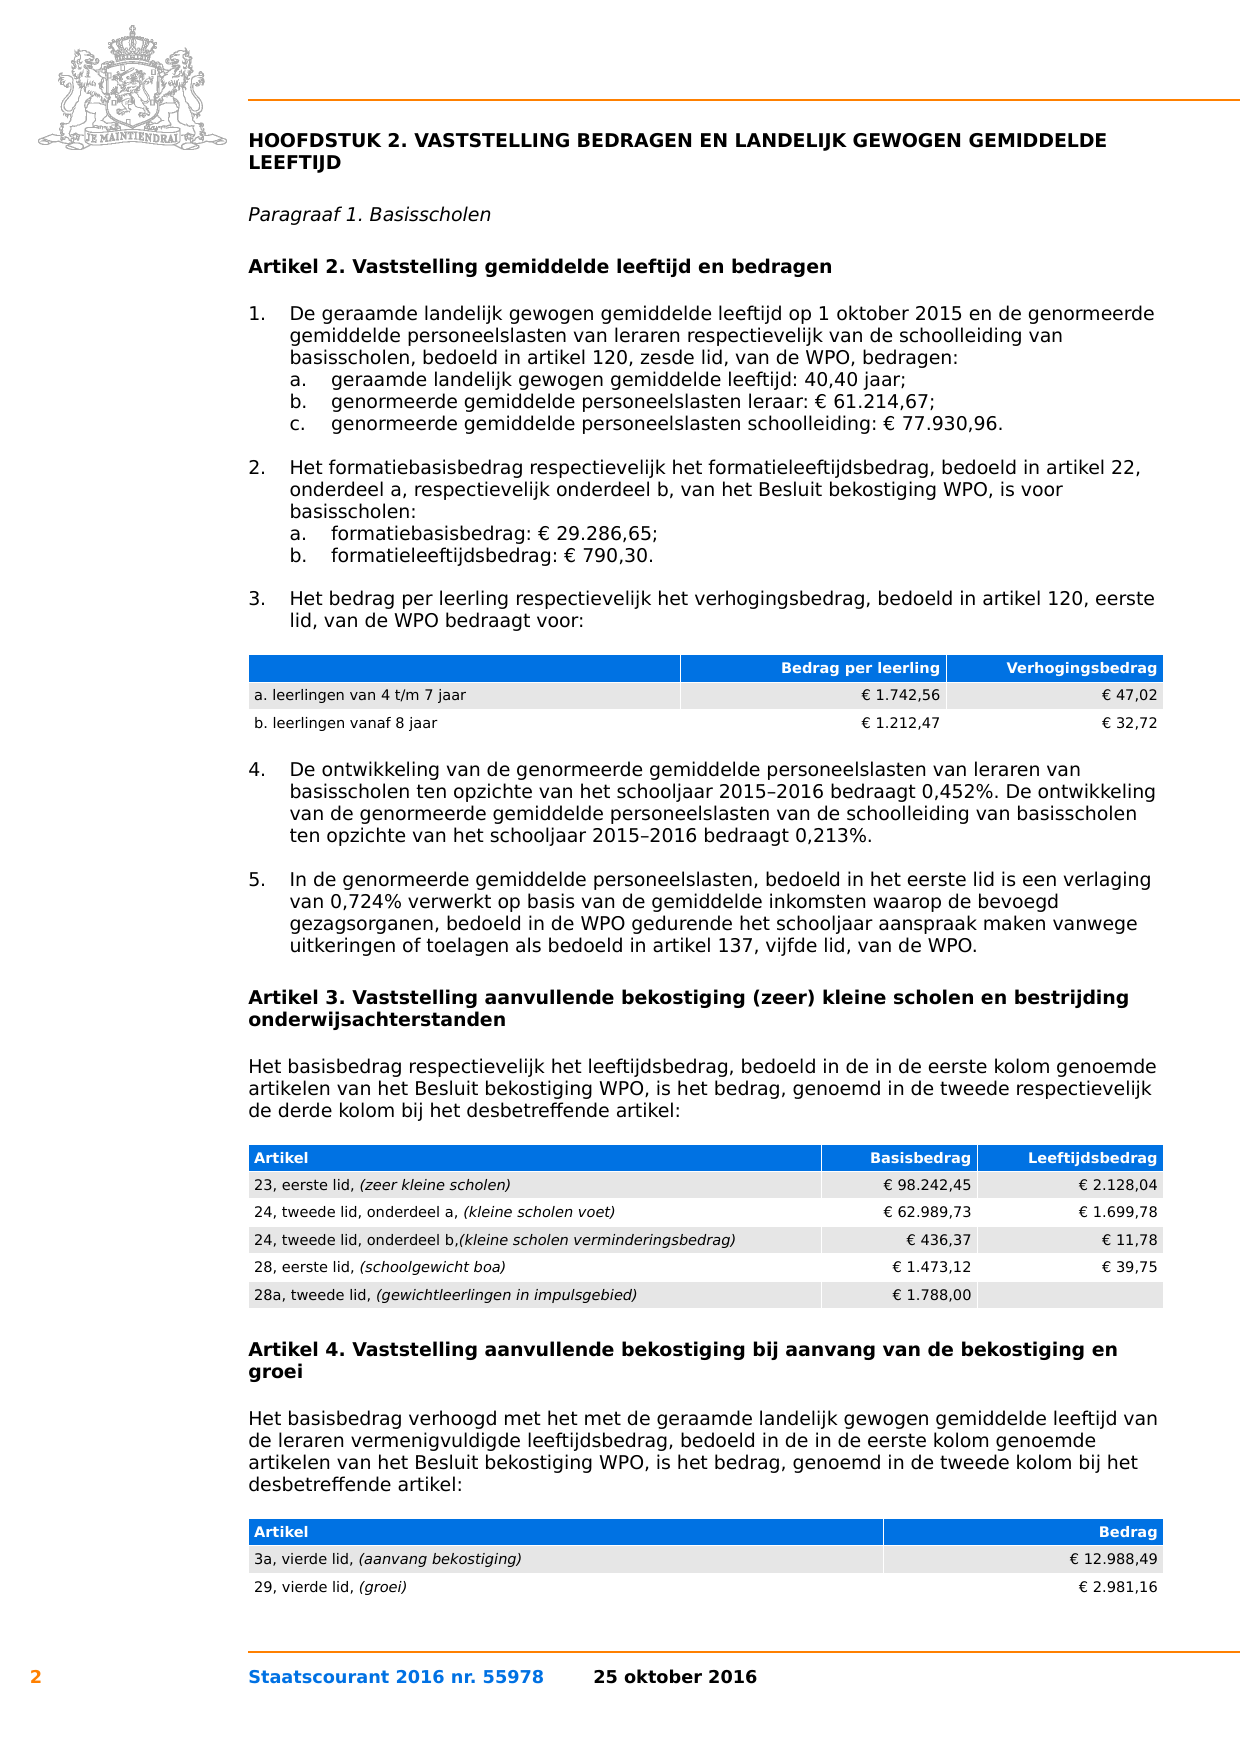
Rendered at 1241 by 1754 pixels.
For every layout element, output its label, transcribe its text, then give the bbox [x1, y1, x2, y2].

table_cell € 39,75 [978, 1254, 1163, 1281]
table_cell 29, vierde lid, (groei) [249, 1574, 883, 1600]
table_header Verhogingsbedrag [947, 655, 1163, 682]
table_header Leeftijdsbedrag [978, 1145, 1163, 1171]
table_header Bedrag per leerling [681, 655, 946, 682]
table_cell b. leerlingen vanaf 8 jaar [249, 710, 680, 736]
table_cell 24, tweede lid, onderdeel a, (kleine scholen voet) [249, 1200, 821, 1226]
table_cell 24, tweede lid, onderdeel b,(kleine scholen verminderingsbedrag) [249, 1227, 821, 1253]
table_cell € 1.788,00 [822, 1282, 977, 1308]
table_header Artikel [249, 1145, 821, 1171]
table_cell 3a, vierde lid, (aanvang bekostiging) [249, 1546, 883, 1573]
text c. genormeerde gemiddelde personeelslasten schoolleiding: € 77.930,96. [289, 413, 1163, 435]
table_cell € 1.699,78 [978, 1200, 1163, 1226]
table_cell € 11,78 [978, 1227, 1163, 1253]
text a. formatiebasisbedrag: € 29.286,65; [289, 522, 1163, 544]
subtitle Artikel 2. Vaststelling gemiddelde leeftijd en bedragen [248, 256, 1163, 278]
table_cell 23, eerste lid, (zeer kleine scholen) [249, 1172, 821, 1198]
text b. genormeerde gemiddelde personeelslasten leraar: € 61.214,67; [289, 391, 1163, 413]
table_cell € 2.981,16 [884, 1574, 1163, 1600]
table_cell € 32,72 [947, 710, 1163, 736]
text 2. Het formatiebasisbedrag respectievelijk het formatieleeftijdsbedrag, bedoeld in artikel 22, onderdeel a, respectievelijk onderdeel b, van het Besluit bekostiging WPO, is voor basisscholen: [248, 457, 1163, 522]
table_cell € 62.989,73 [822, 1200, 977, 1226]
table_cell € 12.988,49 [884, 1546, 1163, 1573]
picture [38, 25, 227, 150]
table_cell € 1.742,56 [681, 683, 946, 709]
table_cell € 1.212,47 [681, 710, 946, 736]
subtitle Paragraaf 1. Basisscholen [248, 204, 1163, 226]
table_header Basisbedrag [822, 1145, 977, 1171]
text Het basisbedrag verhoogd met het met de geraamde landelijk gewogen gemiddelde leeftijd van de leraren vermenigvuldigde leeftijdsbedrag, bedoeld in de in de eerste kolom genoemde artikelen van het Besluit bekostiging WPO, is het bedrag, genoemd in de tweede kolom bij het desbetreffende artikel: [248, 1408, 1163, 1496]
text 4. De ontwikkeling van de genormeerde gemiddelde personeelslasten van leraren van basisscholen ten opzichte van het schooljaar 2015–2016 bedraagt 0,452%. De ontwikkeling van de genormeerde gemiddelde personeelslasten van de schoolleiding van basisscholen ten opzichte van het schooljaar 2015–2016 bedraagt 0,213%. [248, 759, 1163, 847]
text b. formatieleeftijdsbedrag: € 790,30. [289, 544, 1163, 566]
text a. geraamde landelijk gewogen gemiddelde leeftijd: 40,40 jaar; [289, 369, 1163, 391]
subtitle HOOFDSTUK 2. VASTSTELLING BEDRAGEN EN LANDELIJK GEWOGEN GEMIDDELDE LEEFTIJD [248, 130, 1163, 174]
table_cell a. leerlingen van 4 t/m 7 jaar [249, 683, 680, 709]
table_cell € 436,37 [822, 1227, 977, 1253]
subtitle Artikel 3. Vaststelling aanvullende bekostiging (zeer) kleine scholen en bestrijding onderwijsachterstanden [248, 987, 1163, 1031]
subtitle Artikel 4. Vaststelling aanvullende bekostiging bij aanvang van de bekostiging en groei [248, 1339, 1163, 1383]
table_header Bedrag [884, 1519, 1163, 1545]
text 1. De geraamde landelijk gewogen gemiddelde leeftijd op 1 oktober 2015 en de genormeerde gemiddelde personeelslasten van leraren respectievelijk van de schoolleiding van basisscholen, bedoeld in artikel 120, zesde lid, van de WPO, bedragen: [248, 303, 1163, 369]
table_cell 28, eerste lid, (schoolgewicht boa) [249, 1254, 821, 1281]
table_cell € 1.473,12 [822, 1254, 977, 1281]
table_cell 28a, tweede lid, (gewichtleerlingen in impulsgebied) [249, 1282, 821, 1308]
table_header [249, 655, 680, 682]
table_cell € 2.128,04 [978, 1172, 1163, 1198]
table_cell € 47,02 [947, 683, 1163, 709]
text 5. In de genormeerde gemiddelde personeelslasten, bedoeld in het eerste lid is een verlaging van 0,724% verwerkt op basis van de gemiddelde inkomsten waarop de bevoegd gezagsorganen, bedoeld in de WPO gedurende het schooljaar aanspraak maken vanwege uitkeringen of toelagen als bedoeld in artikel 137, vijfde lid, van de WPO. [248, 869, 1163, 957]
text Het basisbedrag respectievelijk het leeftijdsbedrag, bedoeld in de in de eerste kolom genoemde artikelen van het Besluit bekostiging WPO, is het bedrag, genoemd in de tweede respectievelijk de derde kolom bij het desbetreffende artikel: [248, 1056, 1163, 1122]
table_cell [978, 1282, 1163, 1308]
table_header Artikel [249, 1519, 883, 1545]
text 3. Het bedrag per leerling respectievelijk het verhogingsbedrag, bedoeld in artikel 120, eerste lid, van de WPO bedraagt voor: [248, 588, 1163, 632]
table_cell € 98.242,45 [822, 1172, 977, 1198]
